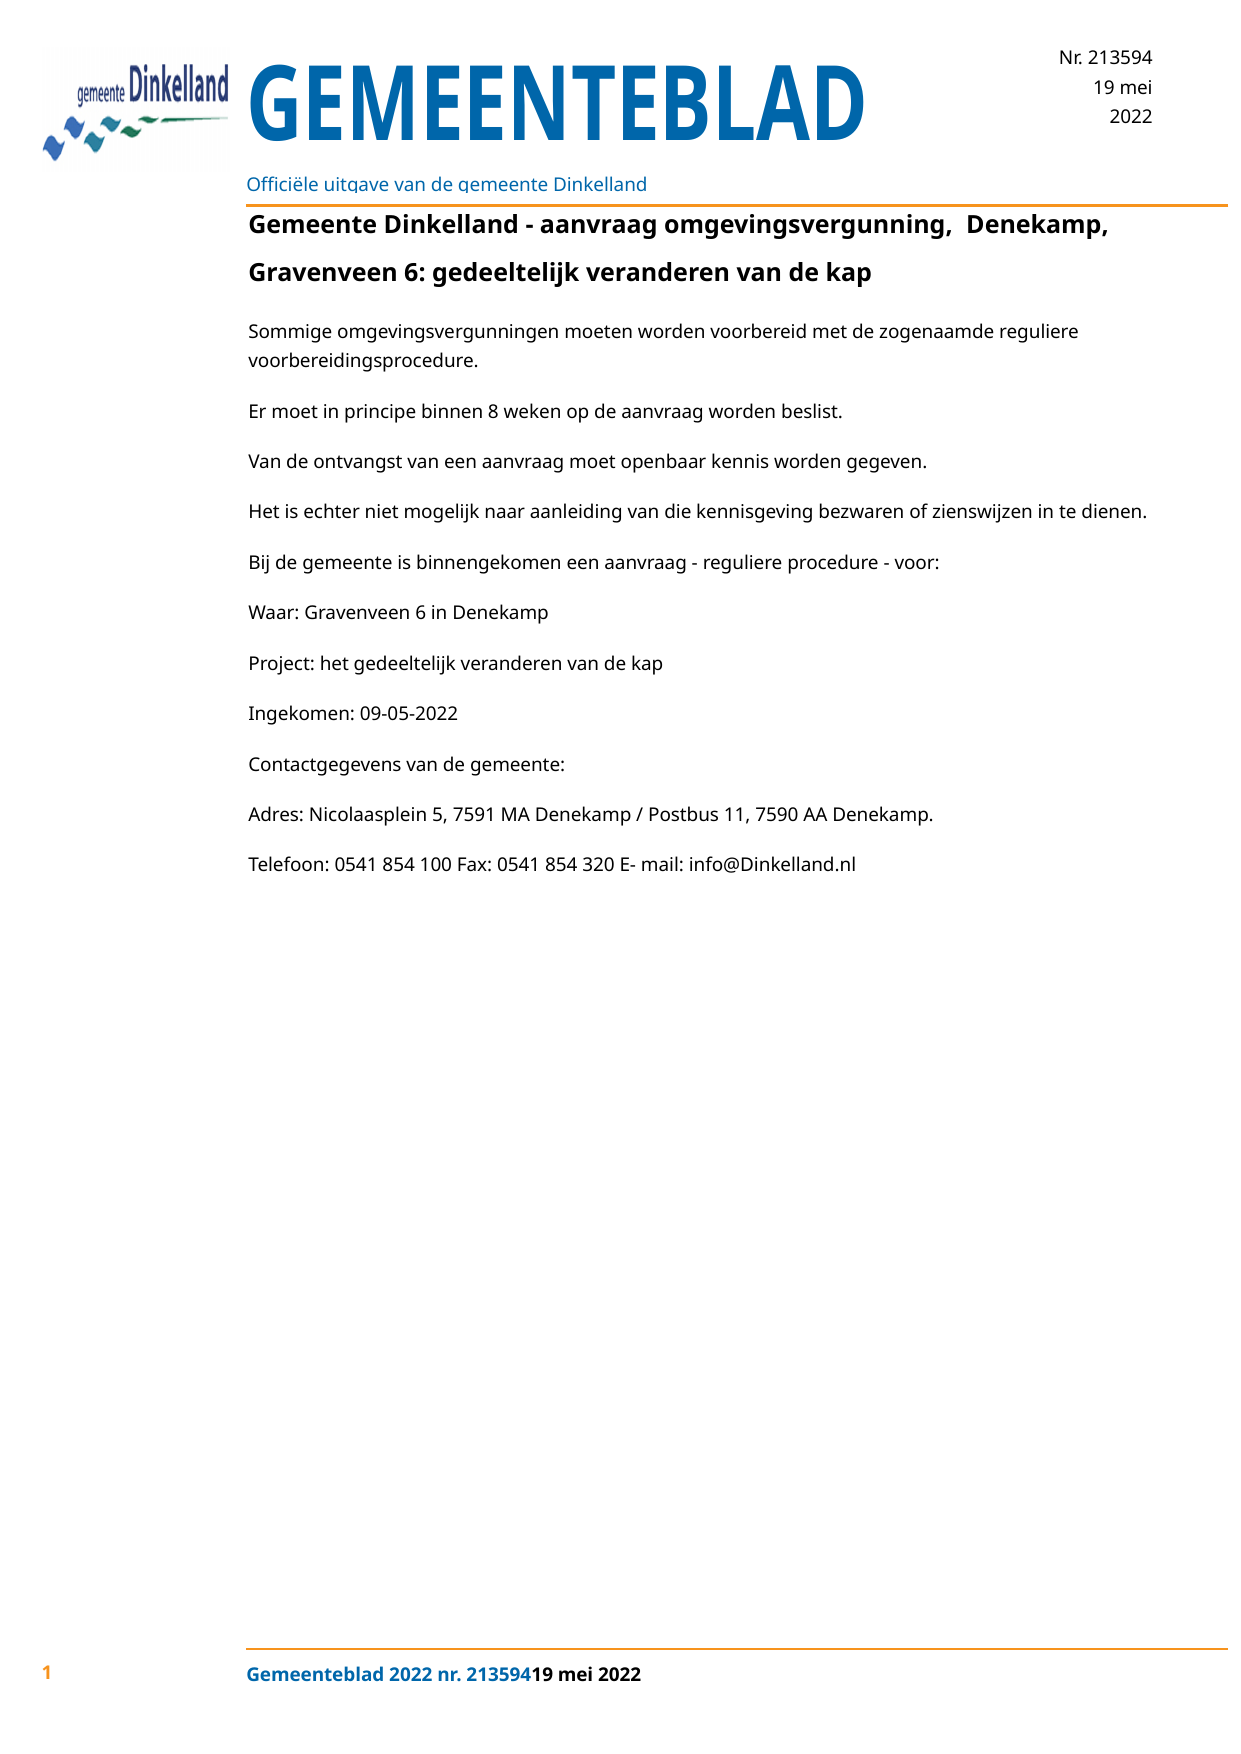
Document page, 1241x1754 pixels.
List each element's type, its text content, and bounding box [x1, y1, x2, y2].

text Er moet in principe binnen 8 weken op de aanvraag worden beslist. [248, 398, 1152, 424]
text Gemeente Dinkelland - aanvraag omgevingsvergunning, Denekamp, Gravenveen 6: gedeeltelijk veranderen van de kap [248, 207, 1152, 288]
text Contactgegevens van de gemeente: [248, 751, 1152, 777]
text Project: het gedeeltelijk veranderen van de kap [248, 650, 1152, 676]
text Van de ontvangst van een aanvraag moet openbaar kennis worden gegeven. [248, 448, 1152, 474]
text Bij de gemeente is binnengekomen een aanvraag - reguliere procedure - voor: [248, 549, 1152, 575]
text Sommige omgevingsvergunningen moeten worden voorbereid met de zogenaamde reguliere voorbereidingsprocedure. [248, 318, 1152, 373]
text Adres: Nicolaasplein 5, 7591 MA Denekamp / Postbus 11, 7590 AA Denekamp. [248, 801, 1152, 827]
text Het is echter niet mogelijk naar aanleiding van die kennisgeving bezwaren of zienswijzen in te dienen. [248, 499, 1152, 524]
text Waar: Gravenveen 6 in Denekamp [248, 599, 1152, 625]
text Telefoon: 0541 854 100 Fax: 0541 854 320 E- mail: info@Dinkelland.nl [248, 852, 1152, 877]
text Ingekomen: 09-05-2022 [248, 700, 1152, 726]
picture [41, 47, 231, 172]
